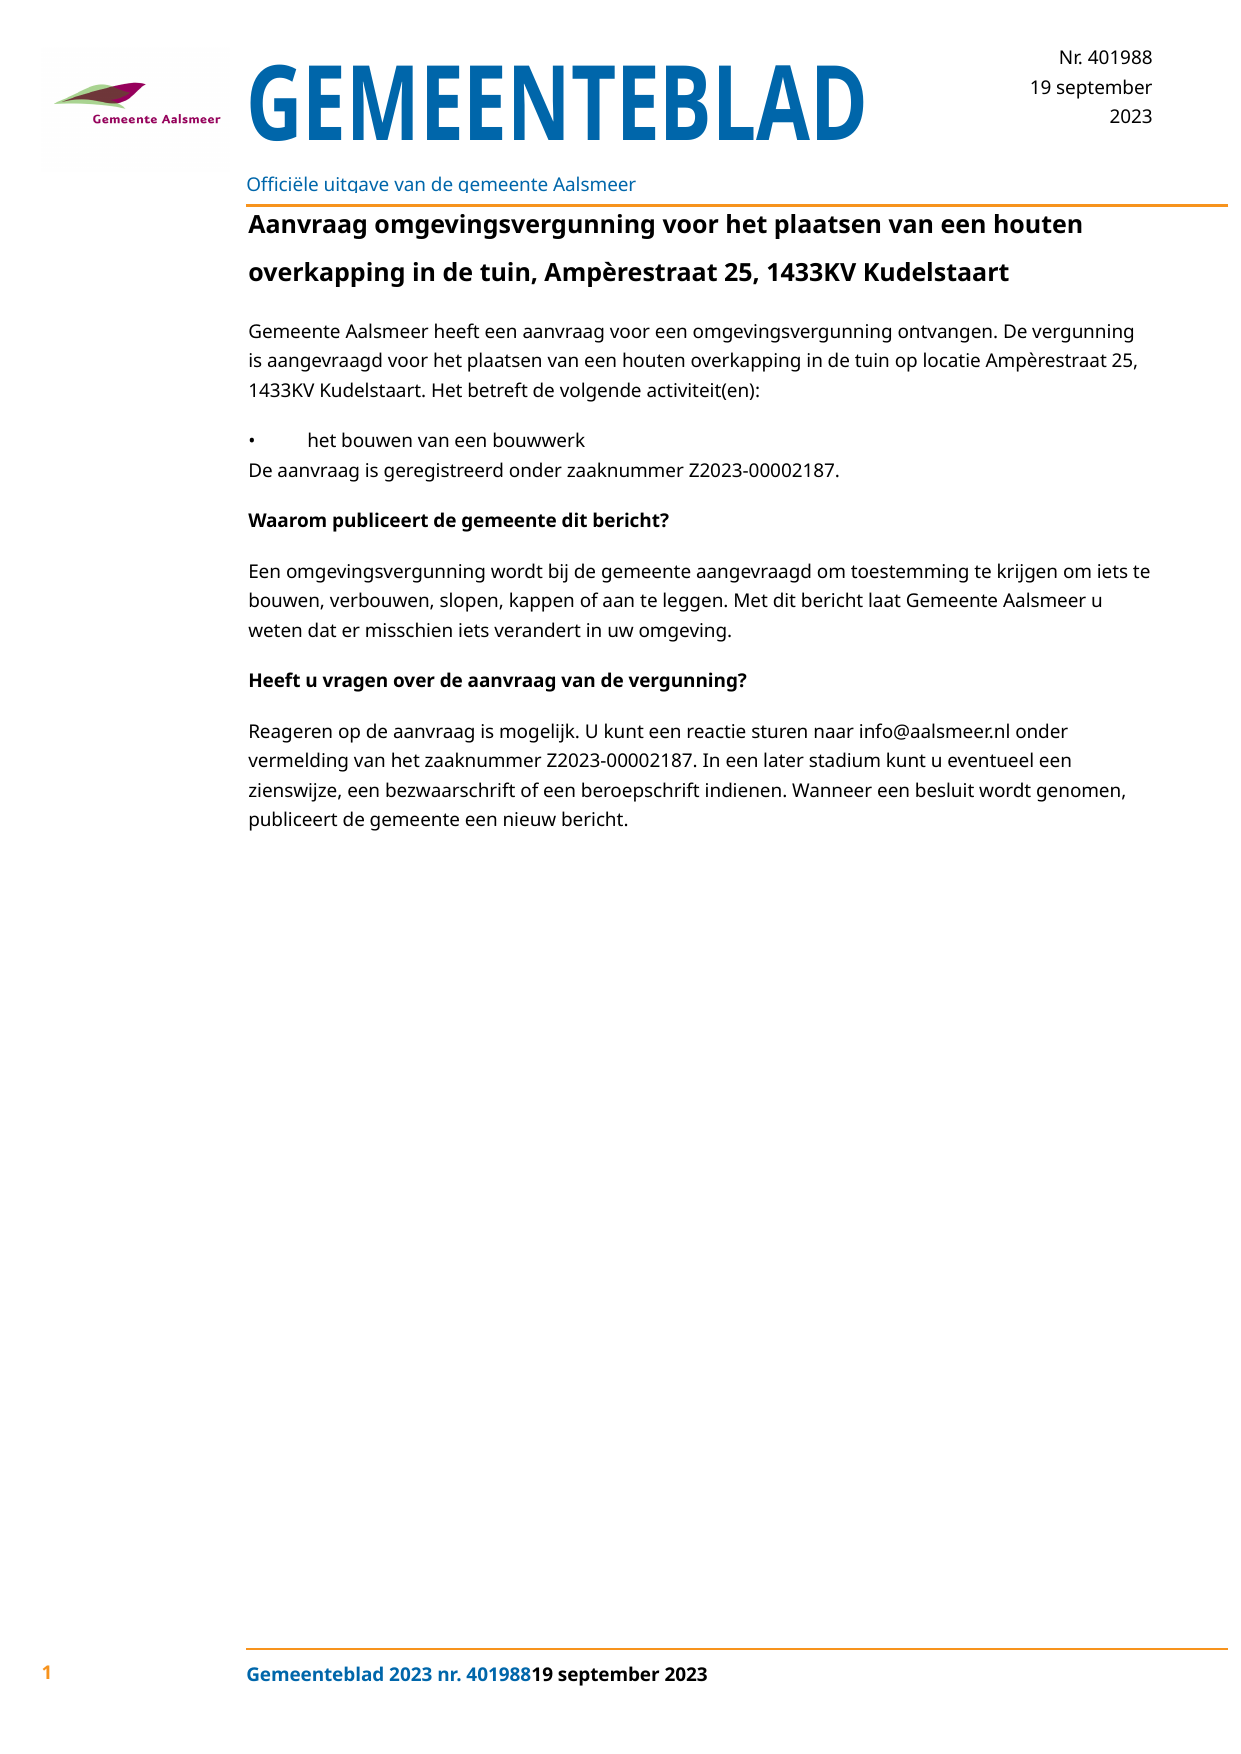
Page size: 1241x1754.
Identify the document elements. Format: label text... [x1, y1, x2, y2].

list het bouwen van een bouwwerk [248, 427, 1152, 453]
picture [41, 47, 231, 172]
text De aanvraag is geregistreerd onder zaaknummer Z2023-00002187. [248, 457, 1152, 483]
text Aanvraag omgevingsvergunning voor het plaatsen van een houten overkapping in de tuin, Ampèrestraat 25, 1433KV Kudelstaart [248, 207, 1152, 288]
text Heeft u vragen over de aanvraag van de vergunning? [248, 667, 1152, 693]
text Een omgevingsvergunning wordt bij de gemeente aangevraagd om toestemming te krijgen om iets te bouwen, verbouwen, slopen, kappen of aan te leggen. Met dit bericht laat Gemeente Aalsmeer u weten dat er misschien iets verandert in uw omgeving. [248, 558, 1152, 643]
text Waarom publiceert de gemeente dit bericht? [248, 507, 1152, 533]
text Gemeente Aalsmeer heeft een aanvraag voor een omgevingsvergunning ontvangen. De vergunning is aangevraagd voor het plaatsen van een houten overkapping in de tuin op locatie Ampèrestraat 25, 1433KV Kudelstaart. Het betreft de volgende activiteit(en): [248, 318, 1152, 403]
text Reageren op de aanvraag is mogelijk. U kunt een reactie sturen naar info@aalsmeer.nl onder vermelding van het zaaknummer Z2023-00002187. In een later stadium kunt u eventueel een zienswijze, een bezwaarschrift of een beroepschrift indienen. Wanneer een besluit wordt genomen, publiceert de gemeente een nieuw bericht. [248, 718, 1152, 832]
